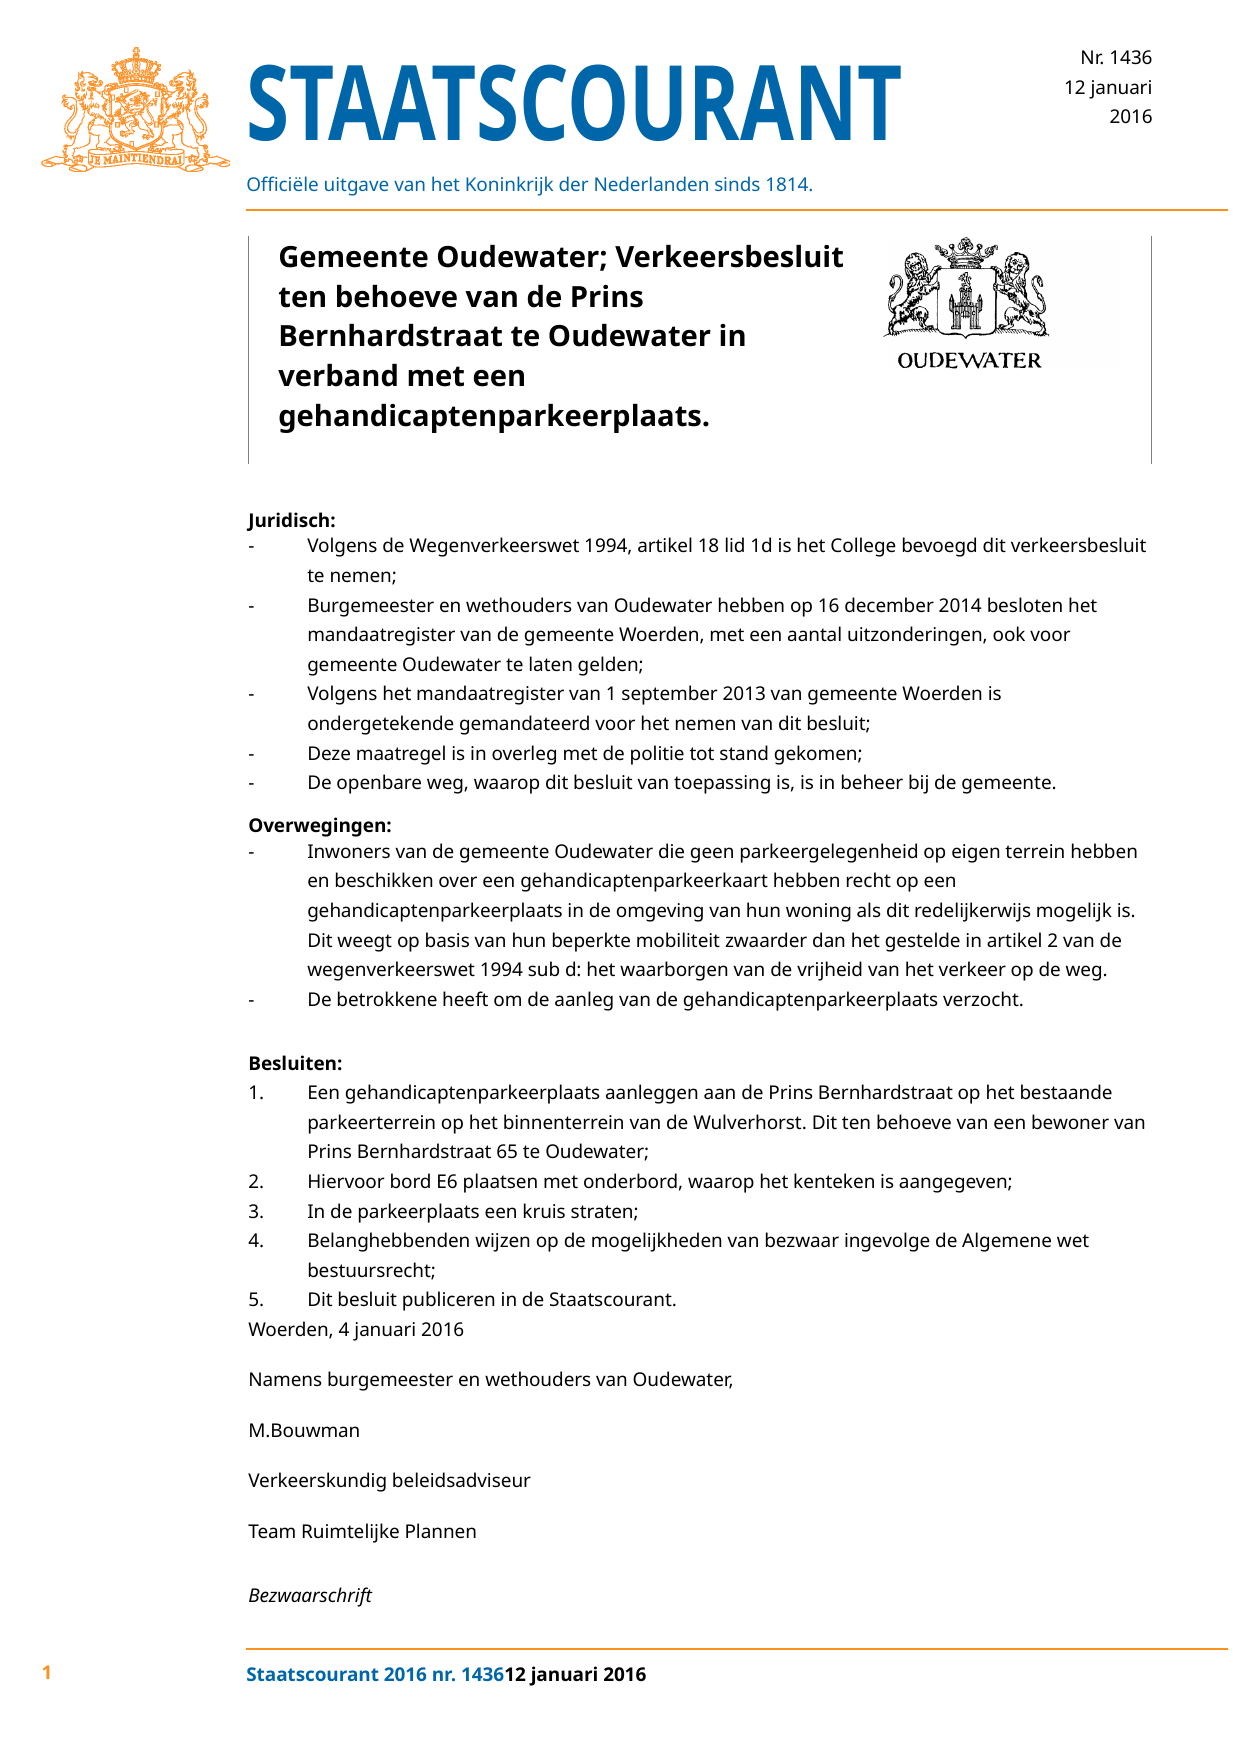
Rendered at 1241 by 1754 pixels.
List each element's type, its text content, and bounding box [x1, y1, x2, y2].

text Team Ruimtelijke Plannen [248, 1518, 1152, 1544]
list Een gehandicaptenparkeerplaats aanleggen aan de Prins Bernhardstraat op het bestaande parkeerterrein op het binnenterrein van de Wulverhorst. Dit ten behoeve van een bewoner van Prins Bernhardstraat 65 te Oudewater; [248, 1079, 1152, 1164]
list Deze maatregel is in overleg met de politie tot stand gekomen; [248, 740, 1152, 765]
text Bezwaarschrift [248, 1582, 1152, 1608]
text M.Bouwman [248, 1417, 1152, 1443]
text Verkeerskundig beleidsadviseur [248, 1467, 1152, 1493]
text Woerden, 4 januari 2016 [248, 1316, 1152, 1342]
picture [882, 236, 1119, 369]
list Dit besluit publiceren in de Staatscourant. [248, 1287, 1152, 1312]
text Overwegingen: [248, 812, 1152, 838]
list Hiervoor bord E6 plaatsen met onderbord, waarop het kenteken is aangegeven; [248, 1168, 1152, 1194]
list De openbare weg, waarop dit besluit van toepassing is, is in beheer bij de gemeente. [248, 769, 1152, 795]
list Volgens de Wegenverkeerswet 1994, artikel 18 lid 1d is het College bevoegd dit verkeersbesluit te nemen; [248, 533, 1152, 588]
list Burgemeester en wethouders van Oudewater hebben op 16 december 2014 besloten het mandaatregister van de gemeente Woerden, met een aantal uitzonderingen, ook voor gemeente Oudewater te laten gelden; [248, 592, 1152, 677]
text Namens burgemeester en wethouders van Oudewater, [248, 1367, 1152, 1392]
text Juridisch: [248, 507, 1152, 533]
picture [41, 47, 231, 172]
table_header [850, 236, 882, 368]
table_header Gemeente Oudewater; Verkeersbesluit ten behoeve van de Prins Bernhardstraat te Oudewater in verband met een gehandicaptenparkeerplaats. [249, 236, 850, 464]
list Belanghebbenden wijzen op de mogelijkheden van bezwaar ingevolge de Algemene wet bestuursrecht; [248, 1227, 1152, 1283]
table_header [850, 369, 1151, 464]
list In de parkeerplaats een kruis straten; [248, 1198, 1152, 1224]
text Besluiten: [248, 1050, 1152, 1076]
list Volgens het mandaatregister van 1 september 2013 van gemeente Woerden is ondergetekende gemandateerd voor het nemen van dit besluit; [248, 681, 1152, 736]
table_header [1119, 236, 1151, 368]
list De betrokkene heeft om de aanleg van de gehandicaptenparkeerplaats verzocht. [248, 986, 1152, 1012]
list Inwoners van de gemeente Oudewater die geen parkeergelegenheid op eigen terrein hebben en beschikken over een gehandicaptenparkeerkaart hebben recht op een gehandicaptenparkeerplaats in de omgeving van hun woning als dit redelijkerwijs mogelijk is. Dit weegt op basis van hun beperkte mobiliteit zwaarder dan het gestelde in artikel 2 van de wegenverkeerswet 1994 sub d: het waarborgen van de vrijheid van het verkeer op de weg. [248, 838, 1152, 982]
